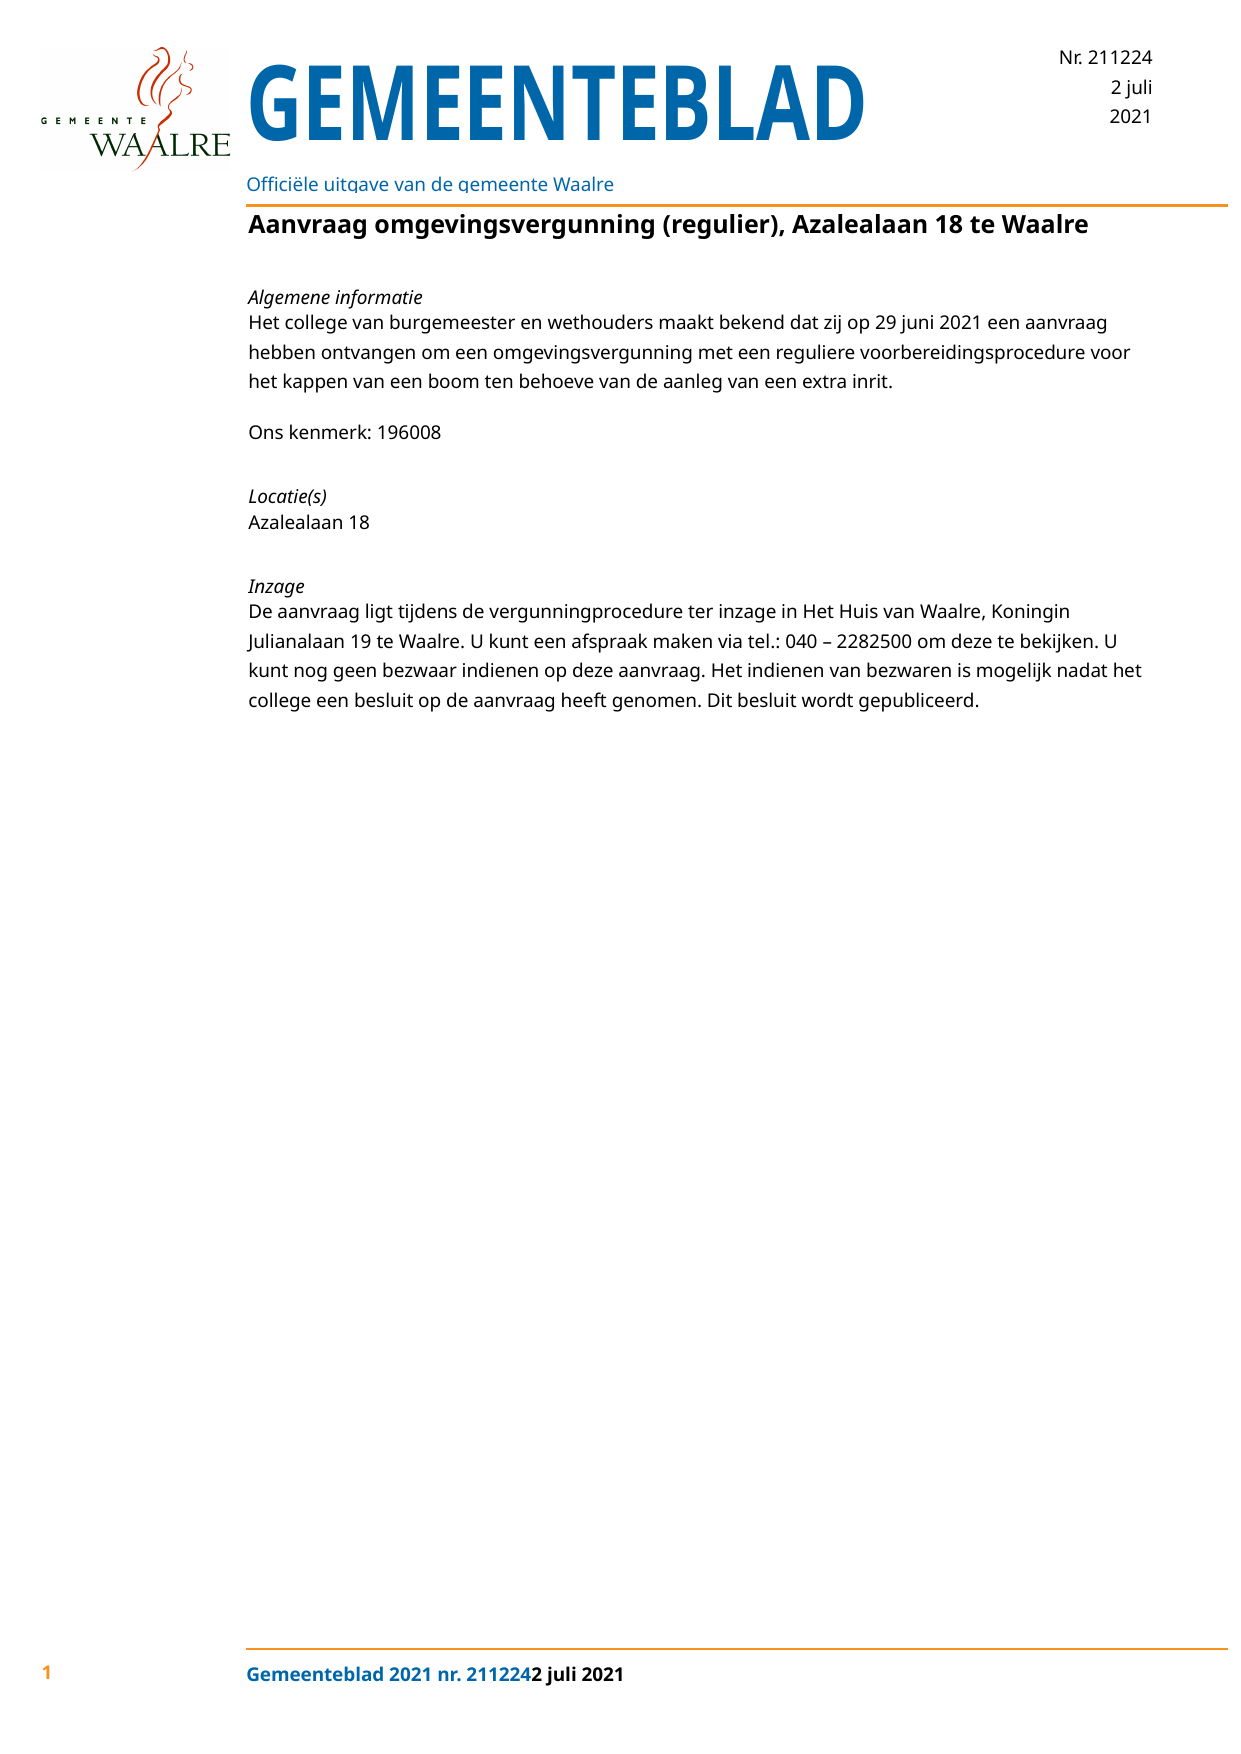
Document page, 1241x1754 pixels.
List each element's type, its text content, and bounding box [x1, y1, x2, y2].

text Algemene informatie [248, 284, 1152, 309]
text Locatie(s) [248, 483, 1152, 509]
text De aanvraag ligt tijdens de vergunningprocedure ter inzage in Het Huis van Waalre, Koningin Julianalaan 19 te Waalre. U kunt een afspraak maken via tel.: 040 – 2282500 om deze te bekijken. U kunt nog geen bezwaar indienen op deze aanvraag. Het indienen van bezwaren is mogelijk nadat het college een besluit op de aanvraag heeft genomen. Dit besluit wordt gepubliceerd. [248, 598, 1152, 713]
text Het college van burgemeester en wethouders maakt bekend dat zij op 29 juni 2021 een aanvraag hebben ontvangen om een omgevingsvergunning met een reguliere voorbereidingsprocedure voor het kappen van een boom ten behoeve van de aanleg van een extra inrit. [248, 309, 1152, 394]
text Inzage [248, 573, 1152, 598]
text Aanvraag omgevingsvergunning (regulier), Azalealaan 18 te Waalre [248, 207, 1152, 241]
text Azalealaan 18 [248, 509, 1152, 534]
text Ons kenmerk: 196008 [248, 419, 1152, 445]
picture [41, 47, 231, 172]
